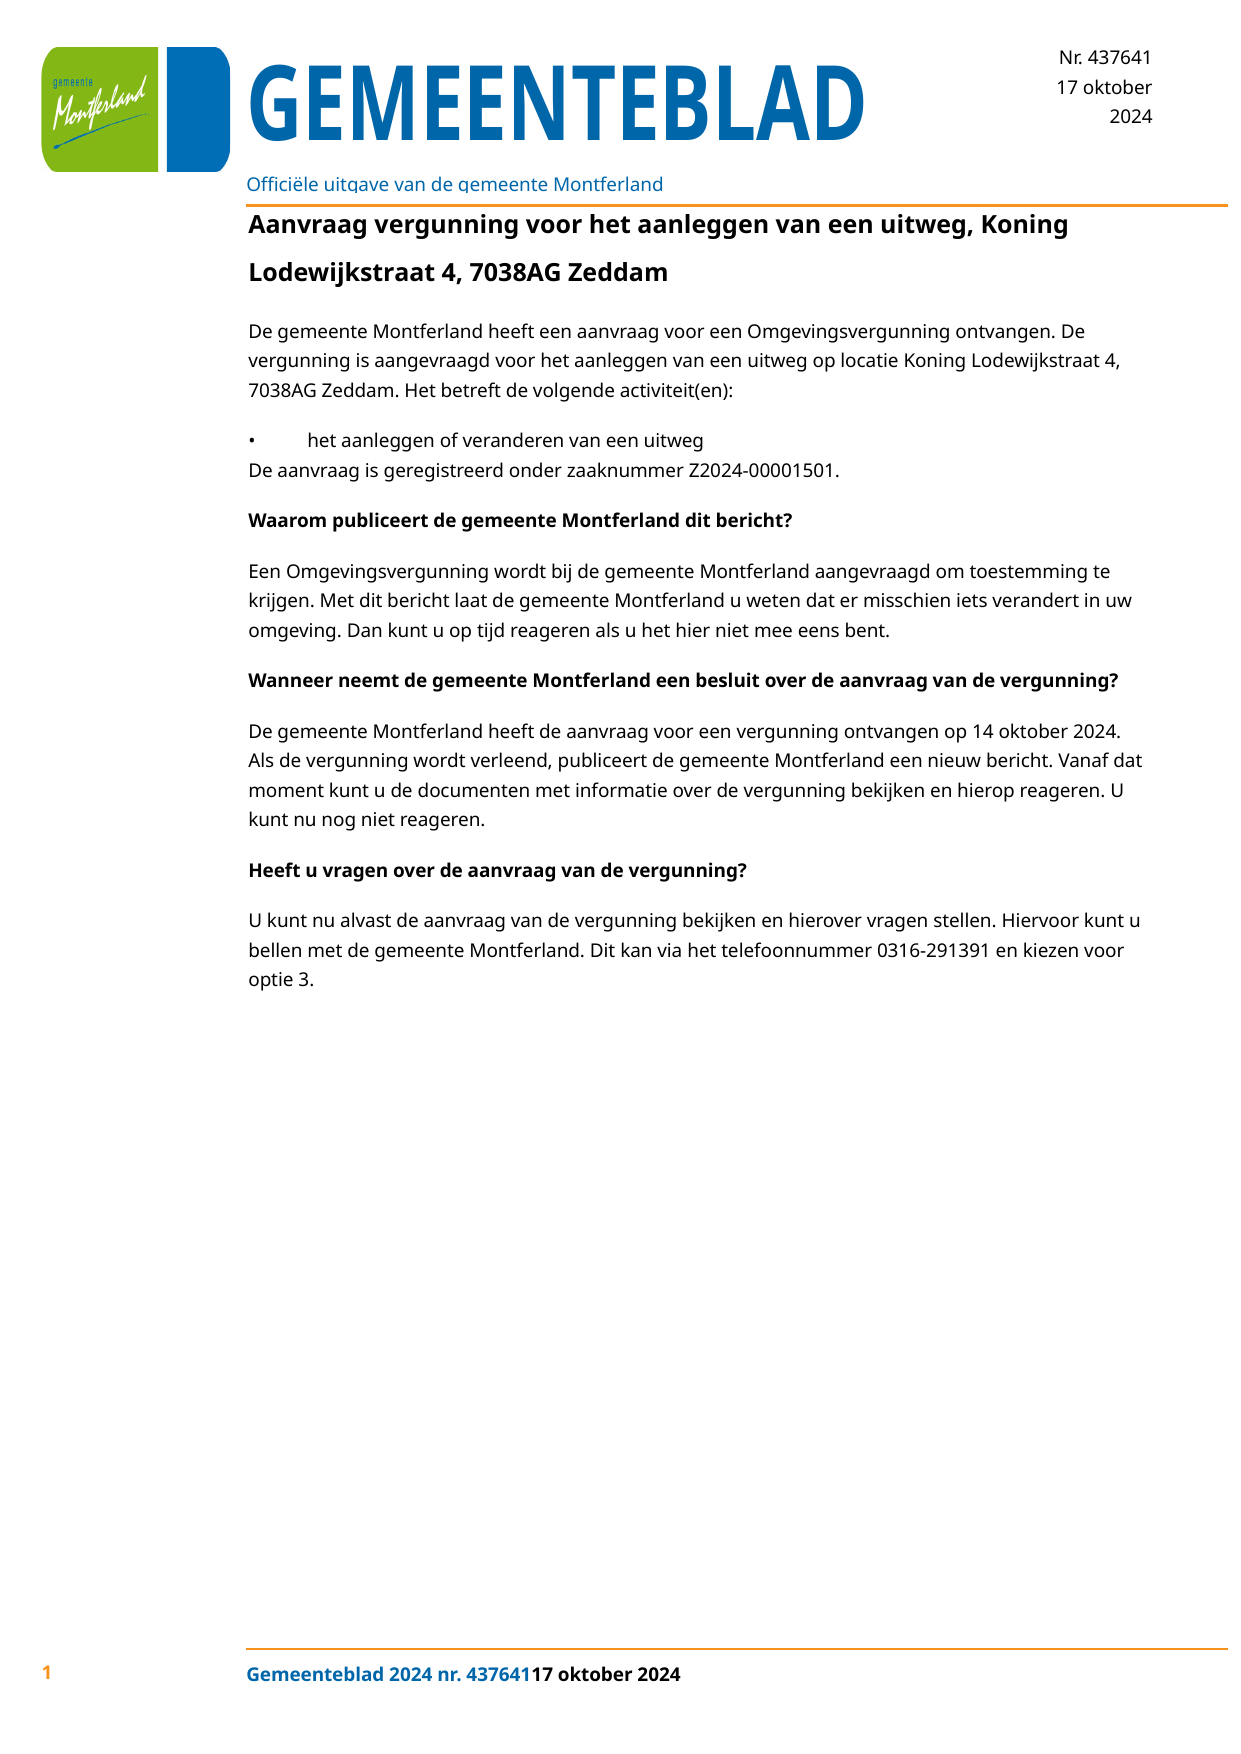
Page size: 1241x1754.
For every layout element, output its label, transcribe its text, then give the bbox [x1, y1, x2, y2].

text De aanvraag is geregistreerd onder zaaknummer Z2024-00001501. [248, 457, 1152, 483]
text U kunt nu alvast de aanvraag van de vergunning bekijken en hierover vragen stellen. Hiervoor kunt u bellen met de gemeente Montferland. Dit kan via het telefoonnummer 0316-291391 en kiezen voor optie 3. [248, 907, 1152, 992]
text Aanvraag vergunning voor het aanleggen van een uitweg, Koning Lodewijkstraat 4, 7038AG Zeddam [248, 207, 1152, 288]
text Waarom publiceert de gemeente Montferland dit bericht? [248, 507, 1152, 533]
text Heeft u vragen over de aanvraag van de vergunning? [248, 857, 1152, 883]
text De gemeente Montferland heeft een aanvraag voor een Omgevingsvergunning ontvangen. De vergunning is aangevraagd voor het aanleggen van een uitweg op locatie Koning Lodewijkstraat 4, 7038AG Zeddam. Het betreft de volgende activiteit(en): [248, 318, 1152, 403]
text Wanneer neemt de gemeente Montferland een besluit over de aanvraag van de vergunning? [248, 667, 1152, 693]
list het aanleggen of veranderen van een uitweg [248, 427, 1152, 453]
text De gemeente Montferland heeft de aanvraag voor een vergunning ontvangen op 14 oktober 2024. Als de vergunning wordt verleend, publiceert de gemeente Montferland een nieuw bericht. Vanaf dat moment kunt u de documenten met informatie over de vergunning bekijken en hierop reageren. U kunt nu nog niet reageren. [248, 718, 1152, 832]
picture [41, 47, 231, 172]
text Een Omgevingsvergunning wordt bij de gemeente Montferland aangevraagd om toestemming te krijgen. Met dit bericht laat de gemeente Montferland u weten dat er misschien iets verandert in uw omgeving. Dan kunt u op tijd reageren als u het hier niet mee eens bent. [248, 558, 1152, 643]
